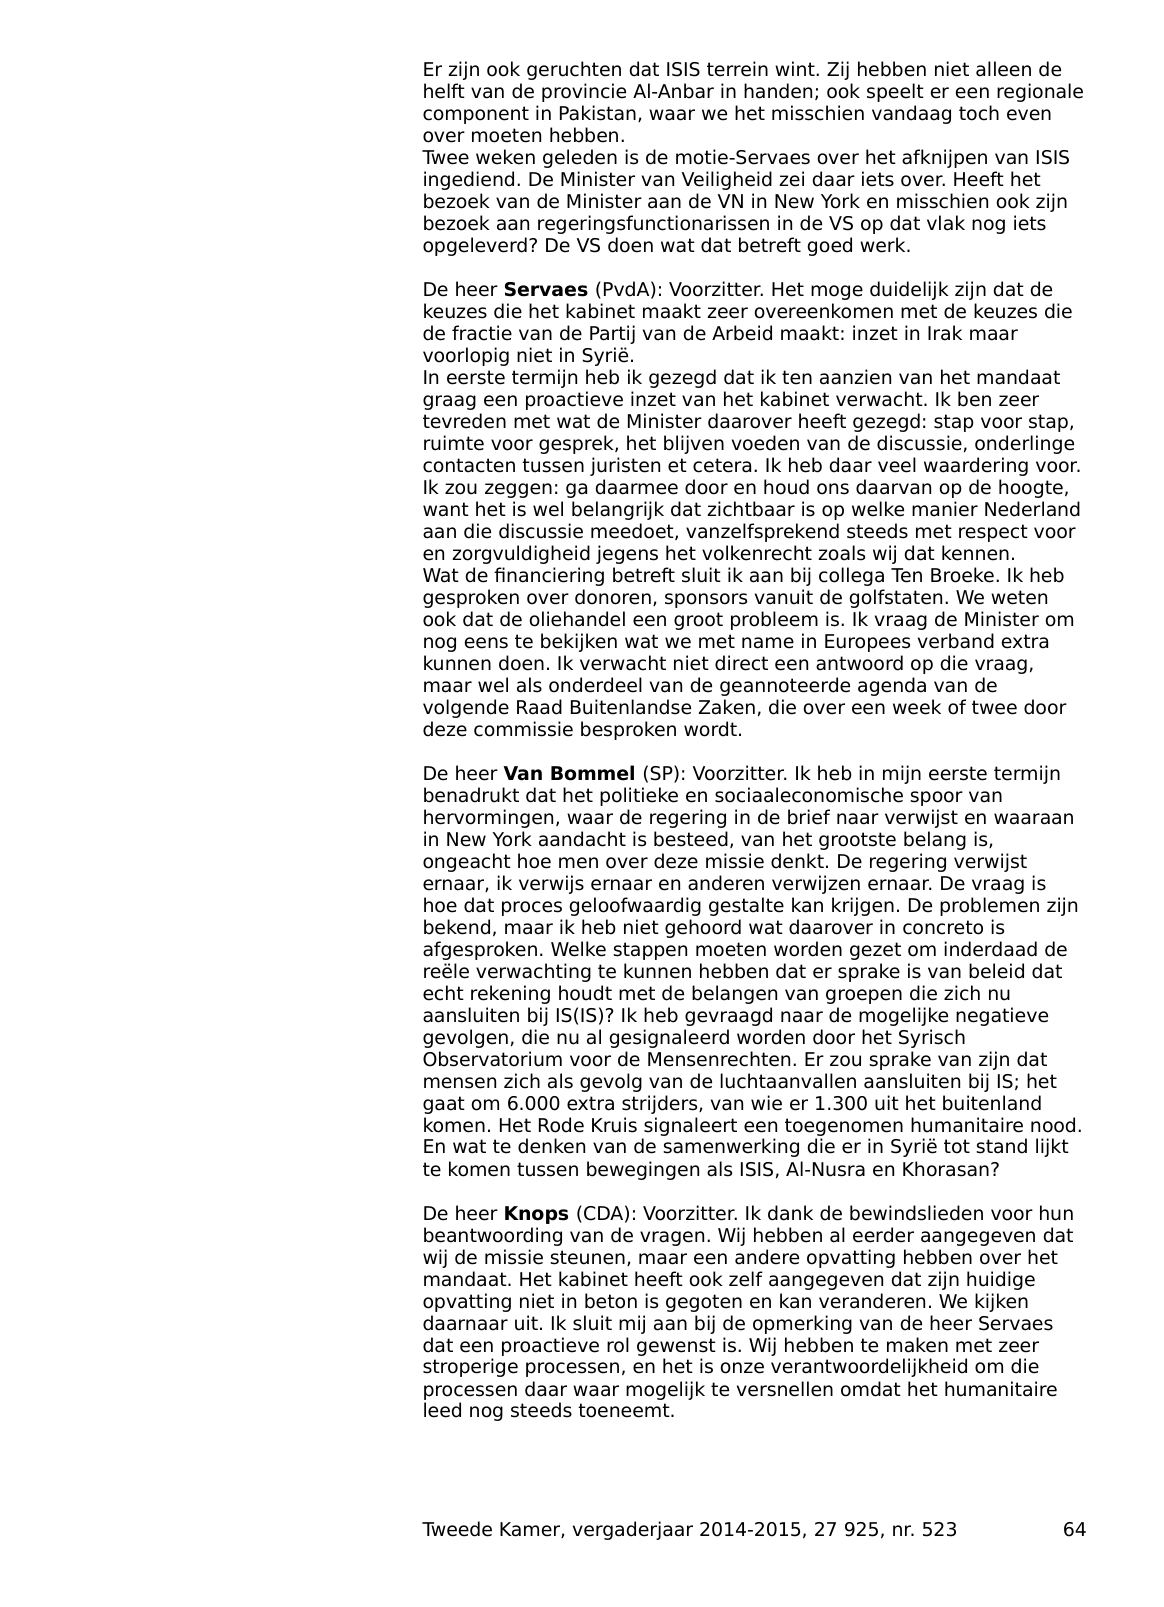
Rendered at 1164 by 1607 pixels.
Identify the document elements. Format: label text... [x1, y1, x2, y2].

text Twee weken geleden is de motie-Servaes over het afknijpen van ISIS ingediend. De Minister van Veiligheid zei daar iets over. Heeft het bezoek van de Minister aan de VN in New York en misschien ook zijn bezoek aan regeringsfunctionarissen in de VS op dat vlak nog iets opgeleverd? De VS doen wat dat betreft goed werk. [422, 147, 1087, 257]
text De heer Servaes (PvdA): Voorzitter. Het moge duidelijk zijn dat de keuzes die het kabinet maakt zeer overeenkomen met de keuzes die de fractie van de Partij van de Arbeid maakt: inzet in Irak maar voorlopig niet in Syrië. [422, 279, 1087, 367]
text De heer Van Bommel (SP): Voorzitter. Ik heb in mijn eerste termijn benadrukt dat het politieke en sociaaleconomische spoor van hervormingen, waar de regering in de brief naar verwijst en waaraan in New York aandacht is besteed, van het grootste belang is, ongeacht hoe men over deze missie denkt. De regering verwijst ernaar, ik verwijs ernaar en anderen verwijzen ernaar. De vraag is hoe dat proces geloofwaardig gestalte kan krijgen. De problemen zijn bekend, maar ik heb niet gehoord wat daarover in concreto is afgesproken. Welke stappen moeten worden gezet om inderdaad de reële verwachting te kunnen hebben dat er sprake is van beleid dat echt rekening houdt met de belangen van groepen die zich nu aansluiten bij IS(IS)? Ik heb gevraagd naar de mogelijke negatieve gevolgen, die nu al gesignaleerd worden door het Syrisch Observatorium voor de Mensenrechten. Er zou sprake van zijn dat mensen zich als gevolg van de luchtaanvallen aansluiten bij IS; het gaat om 6.000 extra strijders, van wie er 1.300 uit het buitenland komen. Het Rode Kruis signaleert een toegenomen humanitaire nood. En wat te denken van de samenwerking die er in Syrië tot stand lijkt te komen tussen bewegingen als ISIS, Al-Nusra en Khorasan? [422, 763, 1087, 1180]
text In eerste termijn heb ik gezegd dat ik ten aanzien van het mandaat graag een proactieve inzet van het kabinet verwacht. Ik ben zeer tevreden met wat de Minister daarover heeft gezegd: stap voor stap, ruimte voor gesprek, het blijven voeden van de discussie, onderlinge contacten tussen juristen et cetera. Ik heb daar veel waardering voor. Ik zou zeggen: ga daarmee door en houd ons daarvan op de hoogte, want het is wel belangrijk dat zichtbaar is op welke manier Nederland aan die discussie meedoet, vanzelfsprekend steeds met respect voor en zorgvuldigheid jegens het volkenrecht zoals wij dat kennen. [422, 367, 1087, 565]
text De heer Knops (CDA): Voorzitter. Ik dank de bewindslieden voor hun beantwoording van de vragen. Wij hebben al eerder aangegeven dat wij de missie steunen, maar een andere opvatting hebben over het mandaat. Het kabinet heeft ook zelf aangegeven dat zijn huidige opvatting niet in beton is gegoten en kan veranderen. We kijken daarnaar uit. Ik sluit mij aan bij de opmerking van de heer Servaes dat een proactieve rol gewenst is. Wij hebben te maken met zeer stroperige processen, en het is onze verantwoordelijkheid om die processen daar waar mogelijk te versnellen omdat het humanitaire leed nog steeds toeneemt. [422, 1203, 1087, 1422]
text Wat de financiering betreft sluit ik aan bij collega Ten Broeke. Ik heb gesproken over donoren, sponsors vanuit de golfstaten. We weten ook dat de oliehandel een groot probleem is. Ik vraag de Minister om nog eens te bekijken wat we met name in Europees verband extra kunnen doen. Ik verwacht niet direct een antwoord op die vraag, maar wel als onderdeel van de geannoteerde agenda van de volgende Raad Buitenlandse Zaken, die over een week of twee door deze commissie besproken wordt. [422, 565, 1087, 741]
text Er zijn ook geruchten dat ISIS terrein wint. Zij hebben niet alleen de helft van de provincie Al-Anbar in handen; ook speelt er een regionale component in Pakistan, waar we het misschien vandaag toch even over moeten hebben. [422, 59, 1087, 147]
